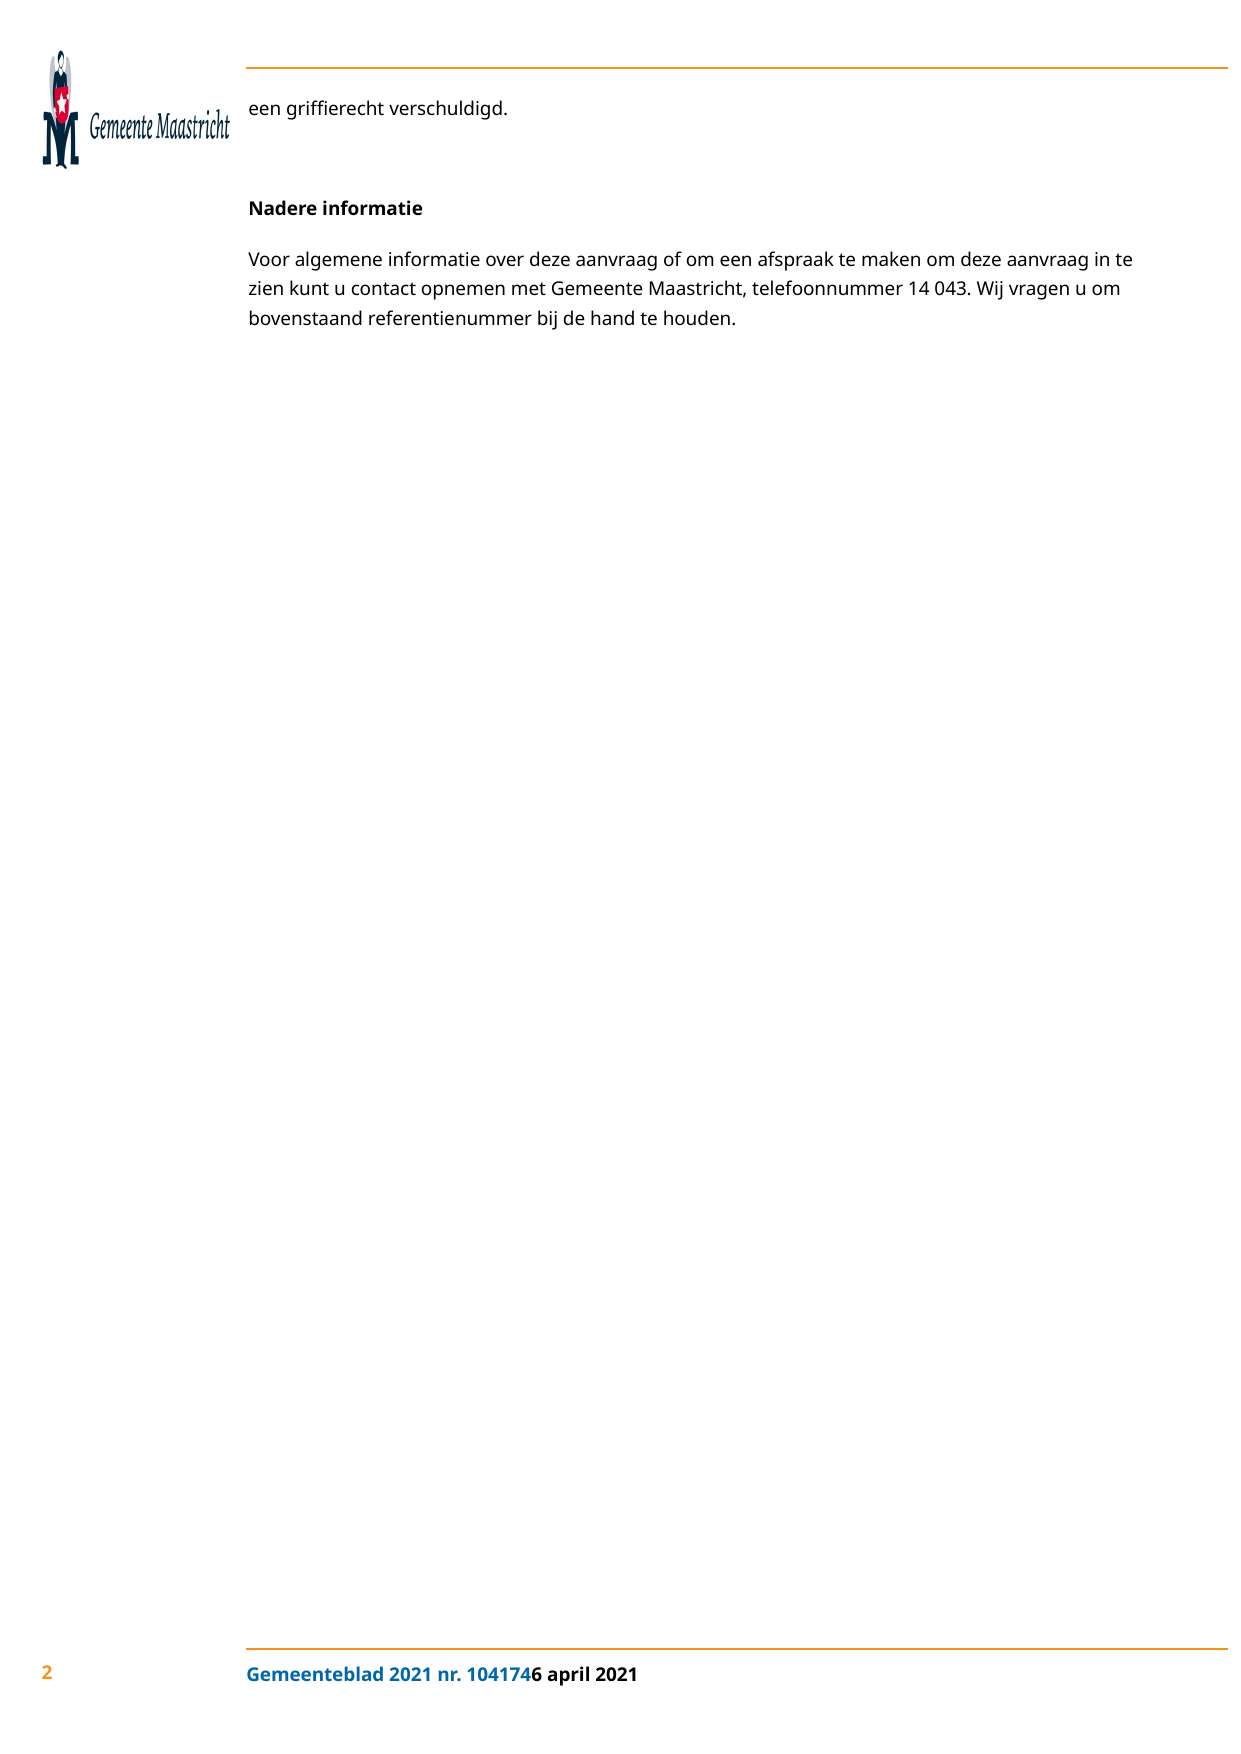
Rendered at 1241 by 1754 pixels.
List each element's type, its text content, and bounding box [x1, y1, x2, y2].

picture [41, 47, 231, 172]
text Nadere informatie [248, 196, 1152, 221]
text een griffierecht verschuldigd. [248, 95, 1152, 121]
text Voor algemene informatie over deze aanvraag of om een afspraak te maken om deze aanvraag in te zien kunt u contact opnemen met Gemeente Maastricht, telefoonnummer 14 043. Wij vragen u om bovenstaand referentienummer bij de hand te houden. [248, 246, 1152, 331]
